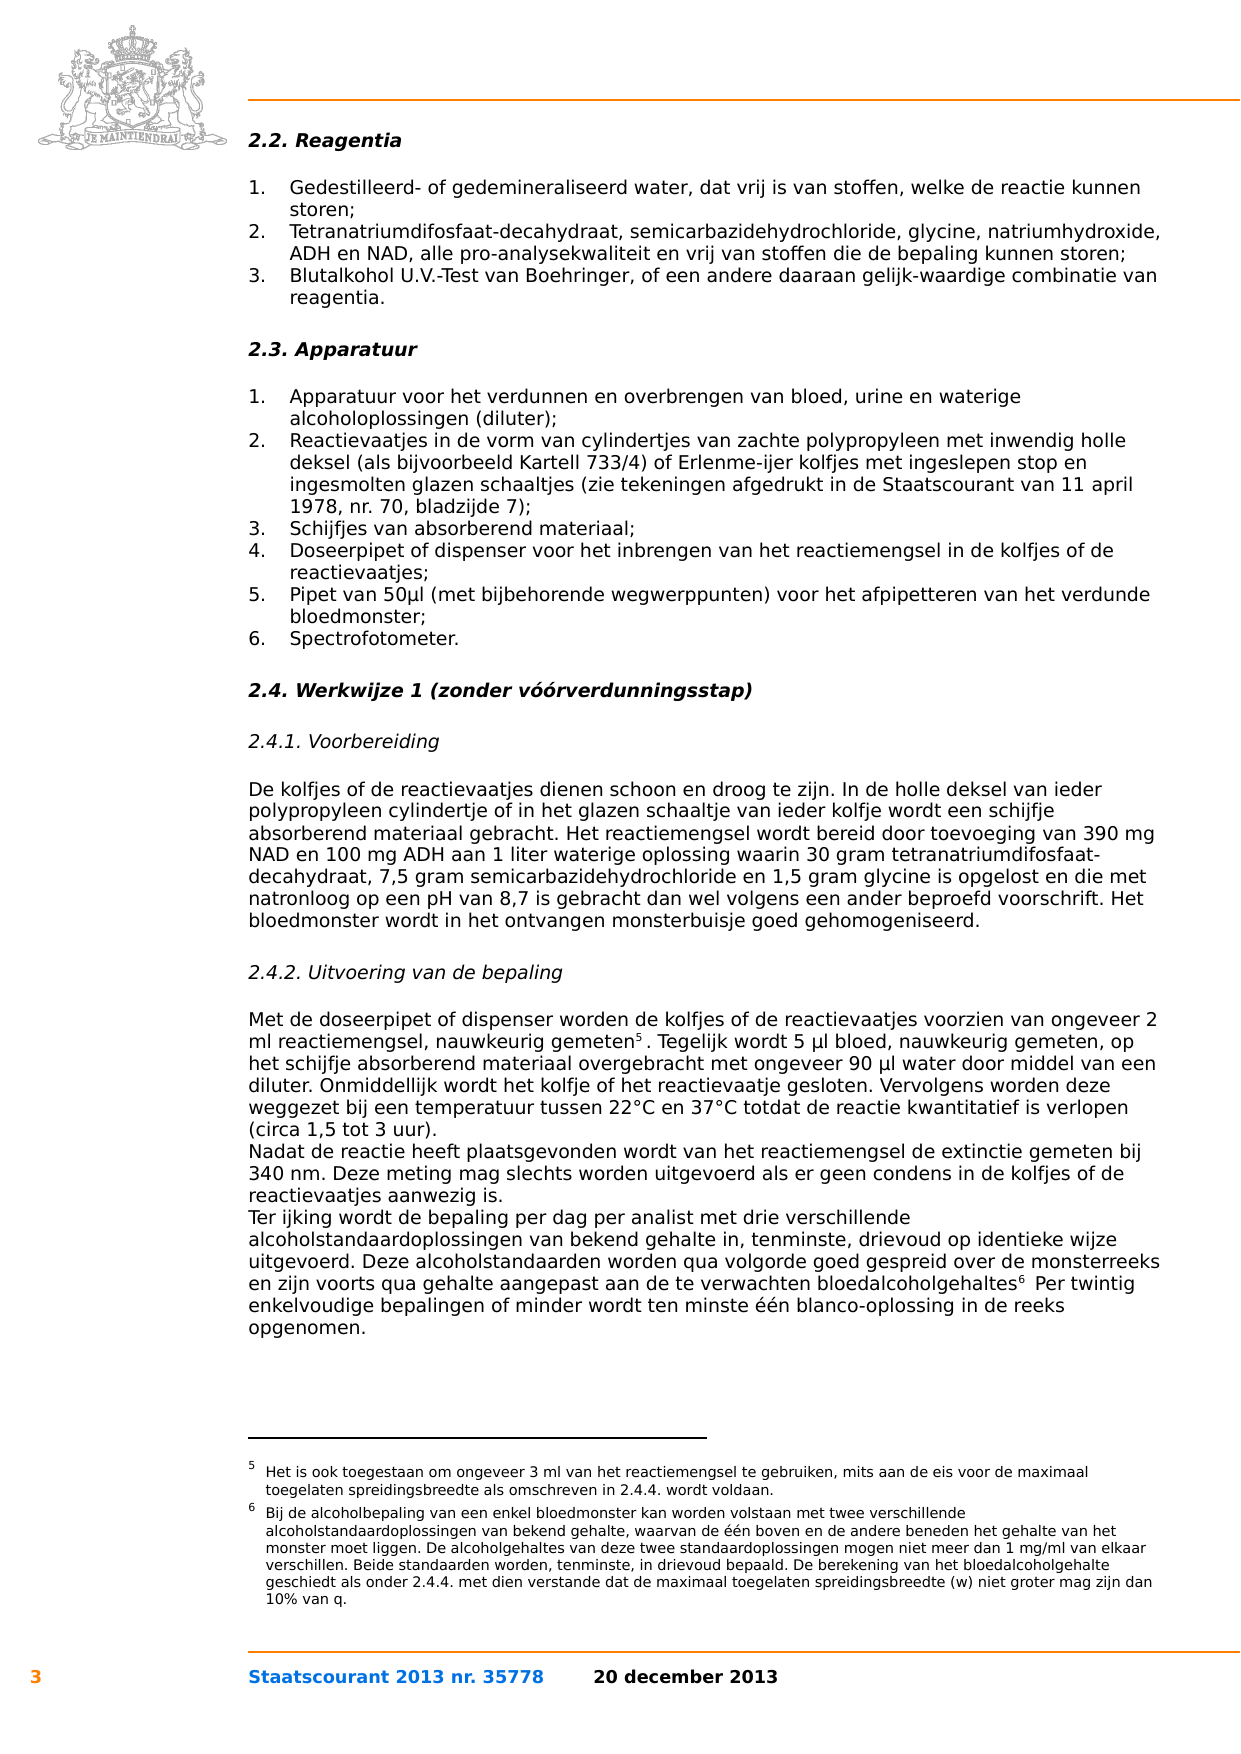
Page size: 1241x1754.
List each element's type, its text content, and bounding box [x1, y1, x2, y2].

text 3. Blutalkohol U.V.-Test van Boehringer, of een andere daaraan gelijk-waardige combinatie van reagentia. [248, 265, 1163, 309]
text 2. Tetranatriumdifosfaat-decahydraat, semicarbazidehydrochloride, glycine, natriumhydroxide, ADH en NAD, alle pro-analysekwaliteit en vrij van stoffen die de bepaling kunnen storen; [248, 221, 1163, 265]
text 6. Spectrofotometer. [248, 627, 1163, 649]
text Nadat de reactie heeft plaatsgevonden wordt van het reactiemengsel de extinctie gemeten bij 340 nm. Deze meting mag slechts worden uitgevoerd als er geen condens in de kolfjes of de reactievaatjes aanwezig is. [248, 1141, 1163, 1207]
text 1. Gedestilleerd- of gedemineraliseerd water, dat vrij is van stoffen, welke de reactie kunnen storen; [248, 177, 1163, 221]
subtitle 2.3. Apparatuur [248, 339, 1163, 361]
text De kolfjes of de reactievaatjes dienen schoon en droog te zijn. In de holle deksel van ieder polypropyleen cylindertje of in het glazen schaaltje van ieder kolfje wordt een schijfje absorberend materiaal gebracht. Het reactiemengsel wordt bereid door toevoeging van 390 mg NAD en 100 mg ADH aan 1 liter waterige oplossing waarin 30 gram tetranatriumdifosfaat-decahydraat, 7,5 gram semicarbazidehydrochloride en 1,5 gram glycine is opgelost en die met natronloog op een pH van 8,7 is gebracht dan wel volgens een ander beproefd voorschrift. Het bloedmonster wordt in het ontvangen monsterbuisje goed gehomogeniseerd. [248, 778, 1163, 932]
subtitle 2.2. Reagentia [248, 130, 1163, 152]
text Ter ijking wordt de bepaling per dag per analist met drie verschillende alcoholstandaardoplossingen van bekend gehalte in, tenminste, drievoud op identieke wijze uitgevoerd. Deze alcoholstandaarden worden qua volgorde goed gespreid over de monsterreeks en zijn voorts qua gehalte aangepast aan de te verwachten bloedalcoholgehaltes Per twintig enkelvoudige bepalingen of minder wordt ten minste één blanco-oplossing in de reeks opgenomen. [248, 1207, 1163, 1339]
subtitle 2.4. Werkwijze 1 (zonder vóórverdunningsstap) [248, 679, 1163, 701]
subtitle 2.4.2. Uitvoering van de bepaling [248, 962, 1163, 984]
subtitle 2.4.1. Voorbereiding [248, 731, 1163, 753]
text Het is ook toegestaan om ongeveer 3 ml van het reactiemengsel te gebruiken, mits aan de eis voor de maximaal toegelaten spreidingsbreedte als omschreven in 2.4.4. wordt voldaan. [248, 1459, 1163, 1498]
text 1. Apparatuur voor het verdunnen en overbrengen van bloed, urine en waterige alcoholoplossingen (diluter); [248, 386, 1163, 430]
picture [38, 25, 227, 150]
text 2. Reactievaatjes in de vorm van cylindertjes van zachte polypropyleen met inwendig holle deksel (als bijvoorbeeld Kartell 733/4) of Erlenme-ijer kolfjes met ingeslepen stop en ingesmolten glazen schaaltjes (zie tekeningen afgedrukt in de Staatscourant van 11 april 1978, nr. 70, bladzijde 7); [248, 430, 1163, 518]
text 5. Pipet van 50µl (met bijbehorende wegwerppunten) voor het afpipetteren van het verdunde bloedmonster; [248, 583, 1163, 627]
text Met de doseerpipet of dispenser worden de kolfjes of de reactievaatjes voorzien van ongeveer 2 ml reactiemengsel, nauwkeurig gemeten. Tegelijk wordt 5 µl bloed, nauwkeurig gemeten, op het schijfje absorberend materiaal overgebracht met ongeveer 90 µl water door middel van een diluter. Onmiddellijk wordt het kolfje of het reactievaatje gesloten. Vervolgens worden deze weggezet bij een temperatuur tussen 22°C en 37°C totdat de reactie kwantitatief is verlopen (circa 1,5 tot 3 uur). [248, 1009, 1163, 1141]
text Bij de alcoholbepaling van een enkel bloedmonster kan worden volstaan met twee verschillende alcoholstandaardoplossingen van bekend gehalte, waarvan de één boven en de andere beneden het gehalte van het monster moet liggen. De alcoholgehaltes van deze twee standaardoplossingen mogen niet meer dan 1 mg/ml van elkaar verschillen. Beide standaarden worden, tenminste, in drievoud bepaald. De berekening van het bloedalcoholgehalte geschiedt als onder 2.4.4. met dien verstande dat de maximaal toegelaten spreidingsbreedte (w) niet groter mag zijn dan 10% van q. [248, 1501, 1163, 1608]
text 4. Doseerpipet of dispenser voor het inbrengen van het reactiemengsel in de kolfjes of de reactievaatjes; [248, 539, 1163, 583]
text 3. Schijfjes van absorberend materiaal; [248, 518, 1163, 539]
